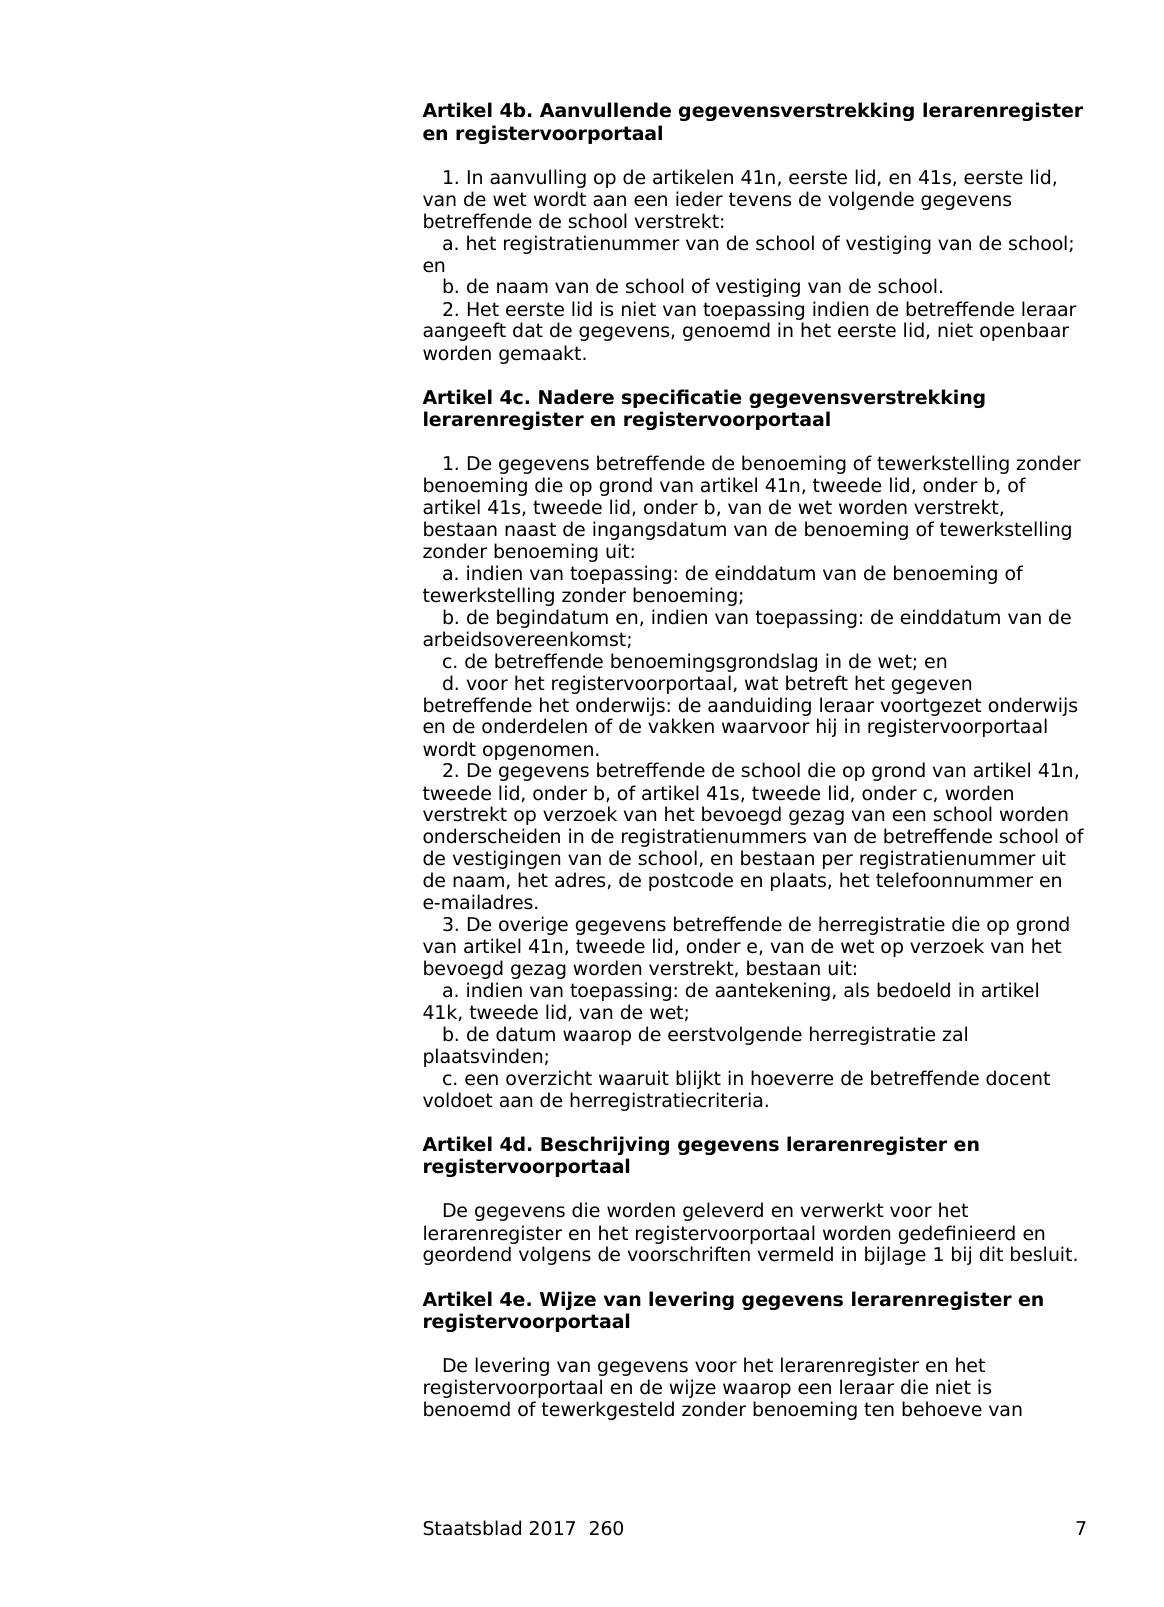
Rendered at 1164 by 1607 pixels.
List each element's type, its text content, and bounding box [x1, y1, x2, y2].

subtitle Artikel 4b. Aanvullende gegevensverstrekking lerarenregister en registervoorportaal [422, 100, 1087, 144]
text b. de begindatum en, indien van toepassing: de einddatum van de arbeidsovereenkomst; [422, 607, 1087, 651]
text 3. De overige gegevens betreffende de herregistratie die op grond van artikel 41n, tweede lid, onder e, van de wet op verzoek van het bevoegd gezag worden verstrekt, bestaan uit: [422, 914, 1087, 980]
text d. voor het registervoorportaal, wat betreft het gegeven betreffende het onderwijs: de aanduiding leraar voortgezet onderwijs en de onderdelen of de vakken waarvoor hij in registervoorportaal wordt opgenomen. [422, 672, 1087, 760]
text a. het registratienummer van de school of vestiging van de school; en [422, 232, 1087, 276]
text c. een overzicht waaruit blijkt in hoeverre de betreffende docent voldoet aan de herregistratiecriteria. [422, 1068, 1087, 1112]
text 1. De gegevens betreffende de benoeming of tewerkstelling zonder benoeming die op grond van artikel 41n, tweede lid, onder b, of artikel 41s, tweede lid, onder b, van de wet worden verstrekt, bestaan naast de ingangsdatum van de benoeming of tewerkstelling zonder benoeming uit: [422, 453, 1087, 563]
text De gegevens die worden geleverd en verwerkt voor het lerarenregister en het registervoorportaal worden gedefinieerd en geordend volgens de voorschriften vermeld in bijlage 1 bij dit besluit. [422, 1200, 1087, 1266]
text 1. In aanvulling op de artikelen 41n, eerste lid, en 41s, eerste lid, van de wet wordt aan een ieder tevens de volgende gegevens betreffende de school verstrekt: [422, 167, 1087, 232]
text 2. De gegevens betreffende de school die op grond van artikel 41n, tweede lid, onder b, of artikel 41s, tweede lid, onder c, worden verstrekt op verzoek van het bevoegd gezag van een school worden onderscheiden in de registratienummers van de betreffende school of de vestigingen van de school, en bestaan per registratienummer uit de naam, het adres, de postcode en plaats, het telefoonnummer en e-mailadres. [422, 760, 1087, 914]
subtitle Artikel 4d. Beschrijving gegevens lerarenregister en registervoorportaal [422, 1134, 1087, 1178]
text 2. Het eerste lid is niet van toepassing indien de betreffende leraar aangeeft dat de gegevens, genoemd in het eerste lid, niet openbaar worden gemaakt. [422, 298, 1087, 364]
text c. de betreffende benoemingsgrondslag in de wet; en [422, 651, 1087, 672]
text b. de naam van de school of vestiging van de school. [422, 276, 1087, 298]
text De levering van gegevens voor het lerarenregister en het registervoorportaal en de wijze waarop een leraar die niet is benoemd of tewerkgesteld zonder benoeming ten behoeve van [422, 1355, 1087, 1421]
text a. indien van toepassing: de einddatum van de benoeming of tewerkstelling zonder benoeming; [422, 563, 1087, 607]
text b. de datum waarop de eerstvolgende herregistratie zal plaatsvinden; [422, 1024, 1087, 1068]
subtitle Artikel 4c. Nadere specificatie gegevensverstrekking lerarenregister en registervoorportaal [422, 387, 1087, 431]
text a. indien van toepassing: de aantekening, als bedoeld in artikel 41k, tweede lid, van de wet; [422, 980, 1087, 1024]
subtitle Artikel 4e. Wijze van levering gegevens lerarenregister en registervoorportaal [422, 1288, 1087, 1332]
